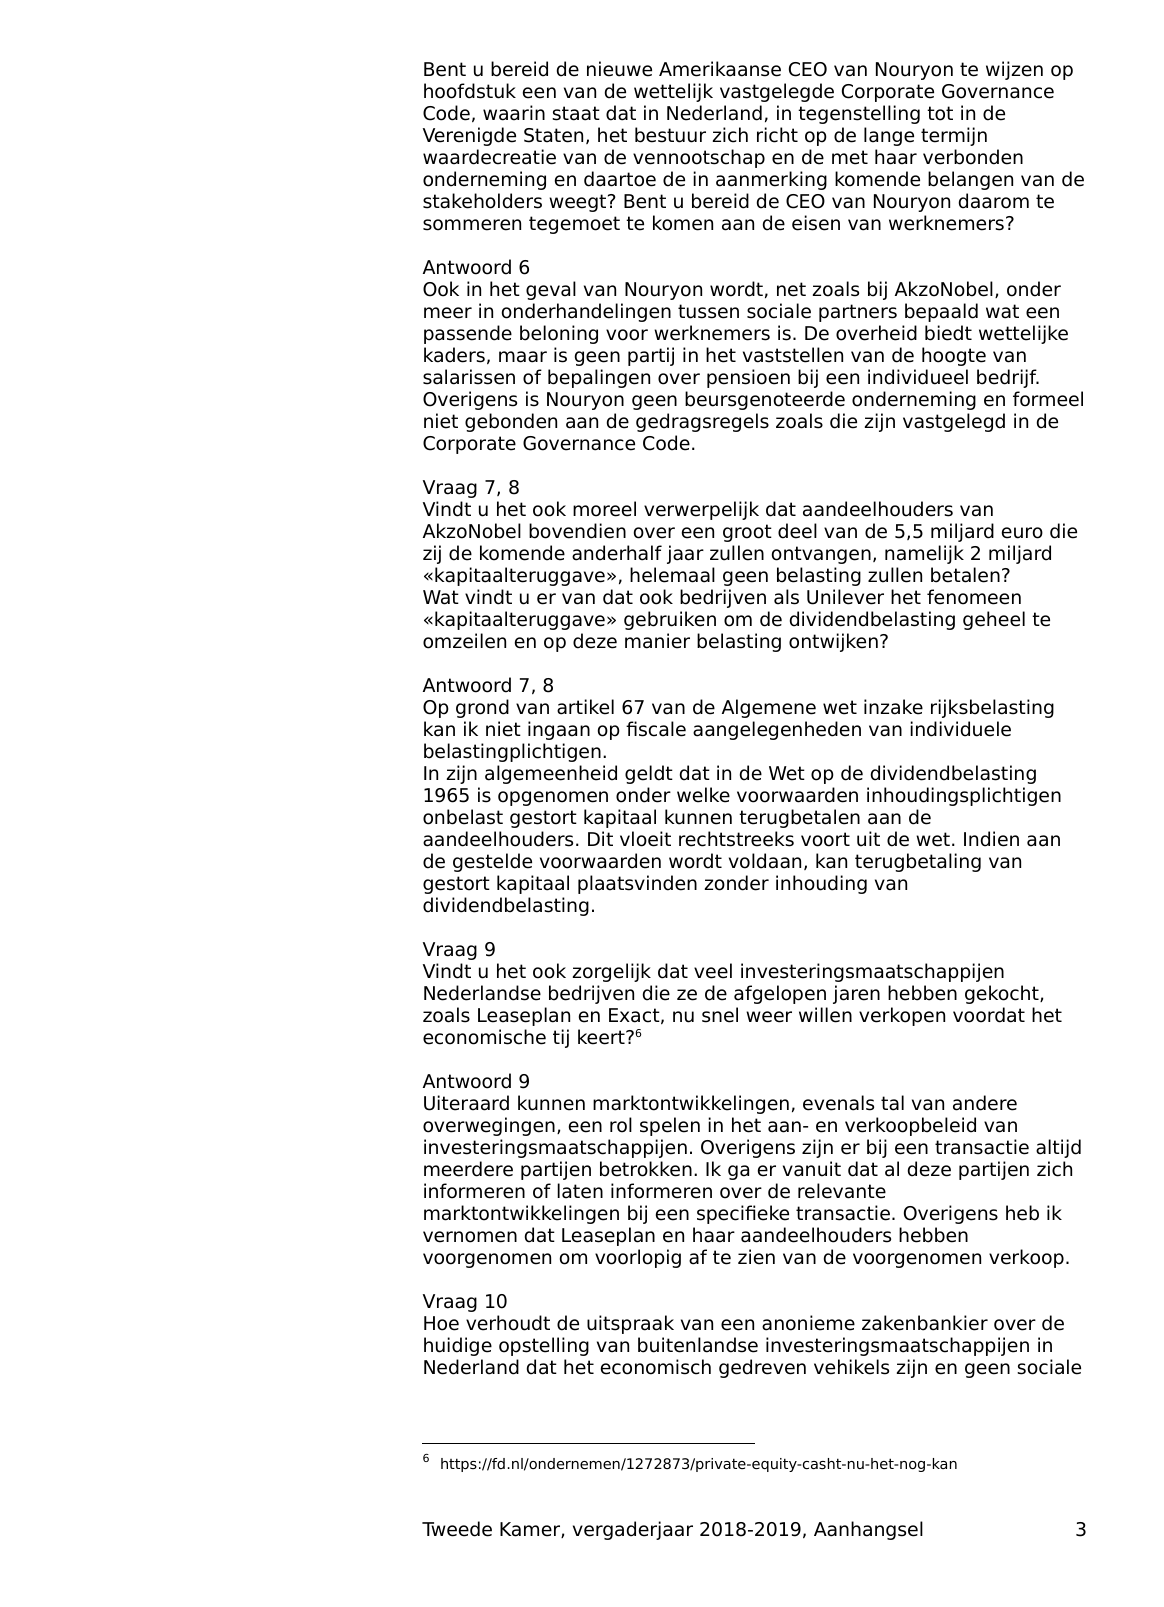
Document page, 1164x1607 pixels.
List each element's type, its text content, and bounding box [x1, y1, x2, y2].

text Antwoord 6 [422, 257, 1087, 279]
text Op grond van artikel 67 van de Algemene wet inzake rijksbelasting kan ik niet ingaan op fiscale aangelegenheden van individuele belastingplichtigen. [422, 697, 1087, 763]
text Vraag 10 [422, 1291, 1087, 1313]
text Antwoord 9 [422, 1071, 1087, 1093]
text Vraag 7, 8 [422, 477, 1087, 499]
text https://fd.nl/ondernemen/1272873/private-equity-casht-nu-het-nog-kan [422, 1452, 1087, 1474]
text Vraag 9 [422, 939, 1087, 961]
text In zijn algemeenheid geldt dat in de Wet op de dividendbelasting 1965 is opgenomen onder welke voorwaarden inhoudingsplichtigen onbelast gestort kapitaal kunnen terugbetalen aan de aandeelhouders. Dit vloeit rechtstreeks voort uit de wet. Indien aan de gestelde voorwaarden wordt voldaan, kan terugbetaling van gestort kapitaal plaatsvinden zonder inhouding van dividendbelasting. [422, 763, 1087, 917]
text Hoe verhoudt de uitspraak van een anonieme zakenbankier over de huidige opstelling van buitenlandse investeringsmaatschappijen in Nederland dat het economisch gedreven vehikels zijn en geen sociale [422, 1313, 1087, 1379]
text Vindt u het ook moreel verwerpelijk dat aandeelhouders van AkzoNobel bovendien over een groot deel van de 5,5 miljard euro die zij de komende anderhalf jaar zullen ontvangen, namelijk 2 miljard «kapitaalteruggave», helemaal geen belasting zullen betalen? [422, 499, 1087, 587]
text Bent u bereid de nieuwe Amerikaanse CEO van Nouryon te wijzen op hoofdstuk een van de wettelijk vastgelegde Corporate Governance Code, waarin staat dat in Nederland, in tegenstelling tot in de Verenigde Staten, het bestuur zich richt op de lange termijn waardecreatie van de vennootschap en de met haar verbonden onderneming en daartoe de in aanmerking komende belangen van de stakeholders weegt? Bent u bereid de CEO van Nouryon daarom te sommeren tegemoet te komen aan de eisen van werknemers? [422, 59, 1087, 235]
text Wat vindt u er van dat ook bedrijven als Unilever het fenomeen «kapitaalteruggave» gebruiken om de dividendbelasting geheel te omzeilen en op deze manier belasting ontwijken? [422, 587, 1087, 653]
text Antwoord 7, 8 [422, 675, 1087, 697]
text Ook in het geval van Nouryon wordt, net zoals bij AkzoNobel, onder meer in onderhandelingen tussen sociale partners bepaald wat een passende beloning voor werknemers is. De overheid biedt wettelijke kaders, maar is geen partij in het vaststellen van de hoogte van salarissen of bepalingen over pensioen bij een individueel bedrijf. Overigens is Nouryon geen beursgenoteerde onderneming en formeel niet gebonden aan de gedragsregels zoals die zijn vastgelegd in de Corporate Governance Code. [422, 279, 1087, 455]
text Uiteraard kunnen marktontwikkelingen, evenals tal van andere overwegingen, een rol spelen in het aan- en verkoopbeleid van investeringsmaatschappijen. Overigens zijn er bij een transactie altijd meerdere partijen betrokken. Ik ga er vanuit dat al deze partijen zich informeren of laten informeren over de relevante marktontwikkelingen bij een specifieke transactie. Overigens heb ik vernomen dat Leaseplan en haar aandeelhouders hebben voorgenomen om voorlopig af te zien van de voorgenomen verkoop. [422, 1093, 1087, 1269]
text Vindt u het ook zorgelijk dat veel investeringsmaatschappijen Nederlandse bedrijven die ze de afgelopen jaren hebben gekocht, zoals Leaseplan en Exact, nu snel weer willen verkopen voordat het economische tij keert? [422, 961, 1087, 1049]
